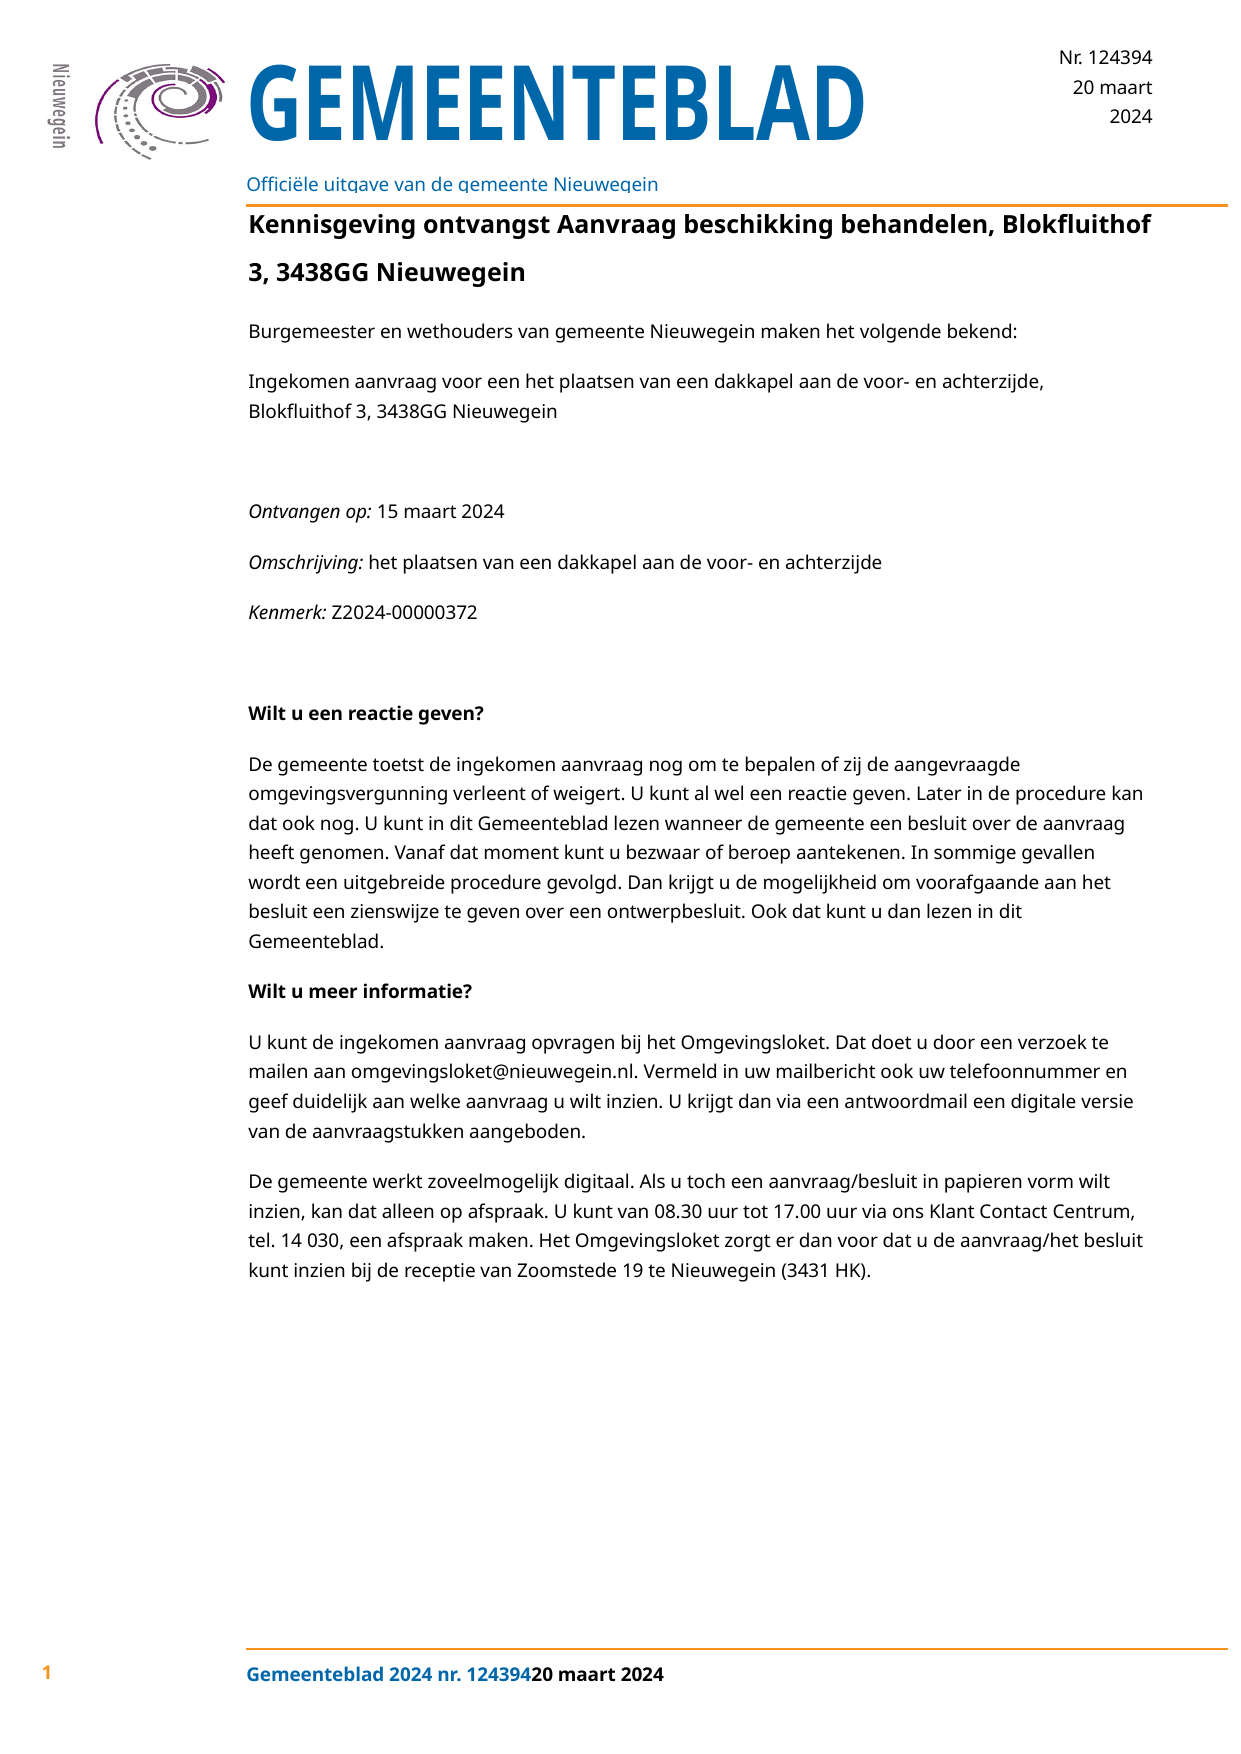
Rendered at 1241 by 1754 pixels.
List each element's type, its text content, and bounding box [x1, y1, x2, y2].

text Wilt u meer informatie? [248, 979, 1152, 1004]
text De gemeente werkt zoveelmogelijk digitaal. Als u toch een aanvraag/besluit in papieren vorm wilt inzien, kan dat alleen op afspraak. U kunt van 08.30 uur tot 17.00 uur via ons Klant Contact Centrum, tel. 14 030, een afspraak maken. Het Omgevingsloket zorgt er dan voor dat u de aanvraag/het besluit kunt inzien bij de receptie van Zoomstede 19 te Nieuwegein (3431 HK). [248, 1168, 1152, 1283]
text Ontvangen op: 15 maart 2024 [248, 499, 1152, 524]
picture [41, 47, 231, 172]
text Omschrijving: het plaatsen van een dakkapel aan de voor- en achterzijde [248, 549, 1152, 575]
text Wilt u een reactie geven? [248, 700, 1152, 726]
text U kunt de ingekomen aanvraag opvragen bij het Omgevingsloket. Dat doet u door een verzoek te mailen aan omgevingsloket@nieuwegein.nl. Vermeld in uw mailbericht ook uw telefoonnummer en geef duidelijk aan welke aanvraag u wilt inzien. U krijgt dan via een antwoordmail een digitale versie van de aanvraagstukken aangeboden. [248, 1029, 1152, 1144]
text De gemeente toetst de ingekomen aanvraag nog om te bepalen of zij de aangevraagde omgevingsvergunning verleent of weigert. U kunt al wel een reactie geven. Later in de procedure kan dat ook nog. U kunt in dit Gemeenteblad lezen wanneer de gemeente een besluit over de aanvraag heeft genomen. Vanaf dat moment kunt u bezwaar of beroep aantekenen. In sommige gevallen wordt een uitgebreide procedure gevolgd. Dan krijgt u de mogelijkheid om voorafgaande aan het besluit een zienswijze te geven over een ontwerpbesluit. Ook dat kunt u dan lezen in dit Gemeenteblad. [248, 751, 1152, 954]
text Burgemeester en wethouders van gemeente Nieuwegein maken het volgende bekend: [248, 318, 1152, 344]
text Ingekomen aanvraag voor een het plaatsen van een dakkapel aan de voor- en achterzijde, Blokfluithof 3, 3438GG Nieuwegein [248, 368, 1152, 424]
text Kenmerk: Z2024-00000372 [248, 599, 1152, 625]
text Kennisgeving ontvangst Aanvraag beschikking behandelen, Blokfluithof 3, 3438GG Nieuwegein [248, 207, 1152, 288]
